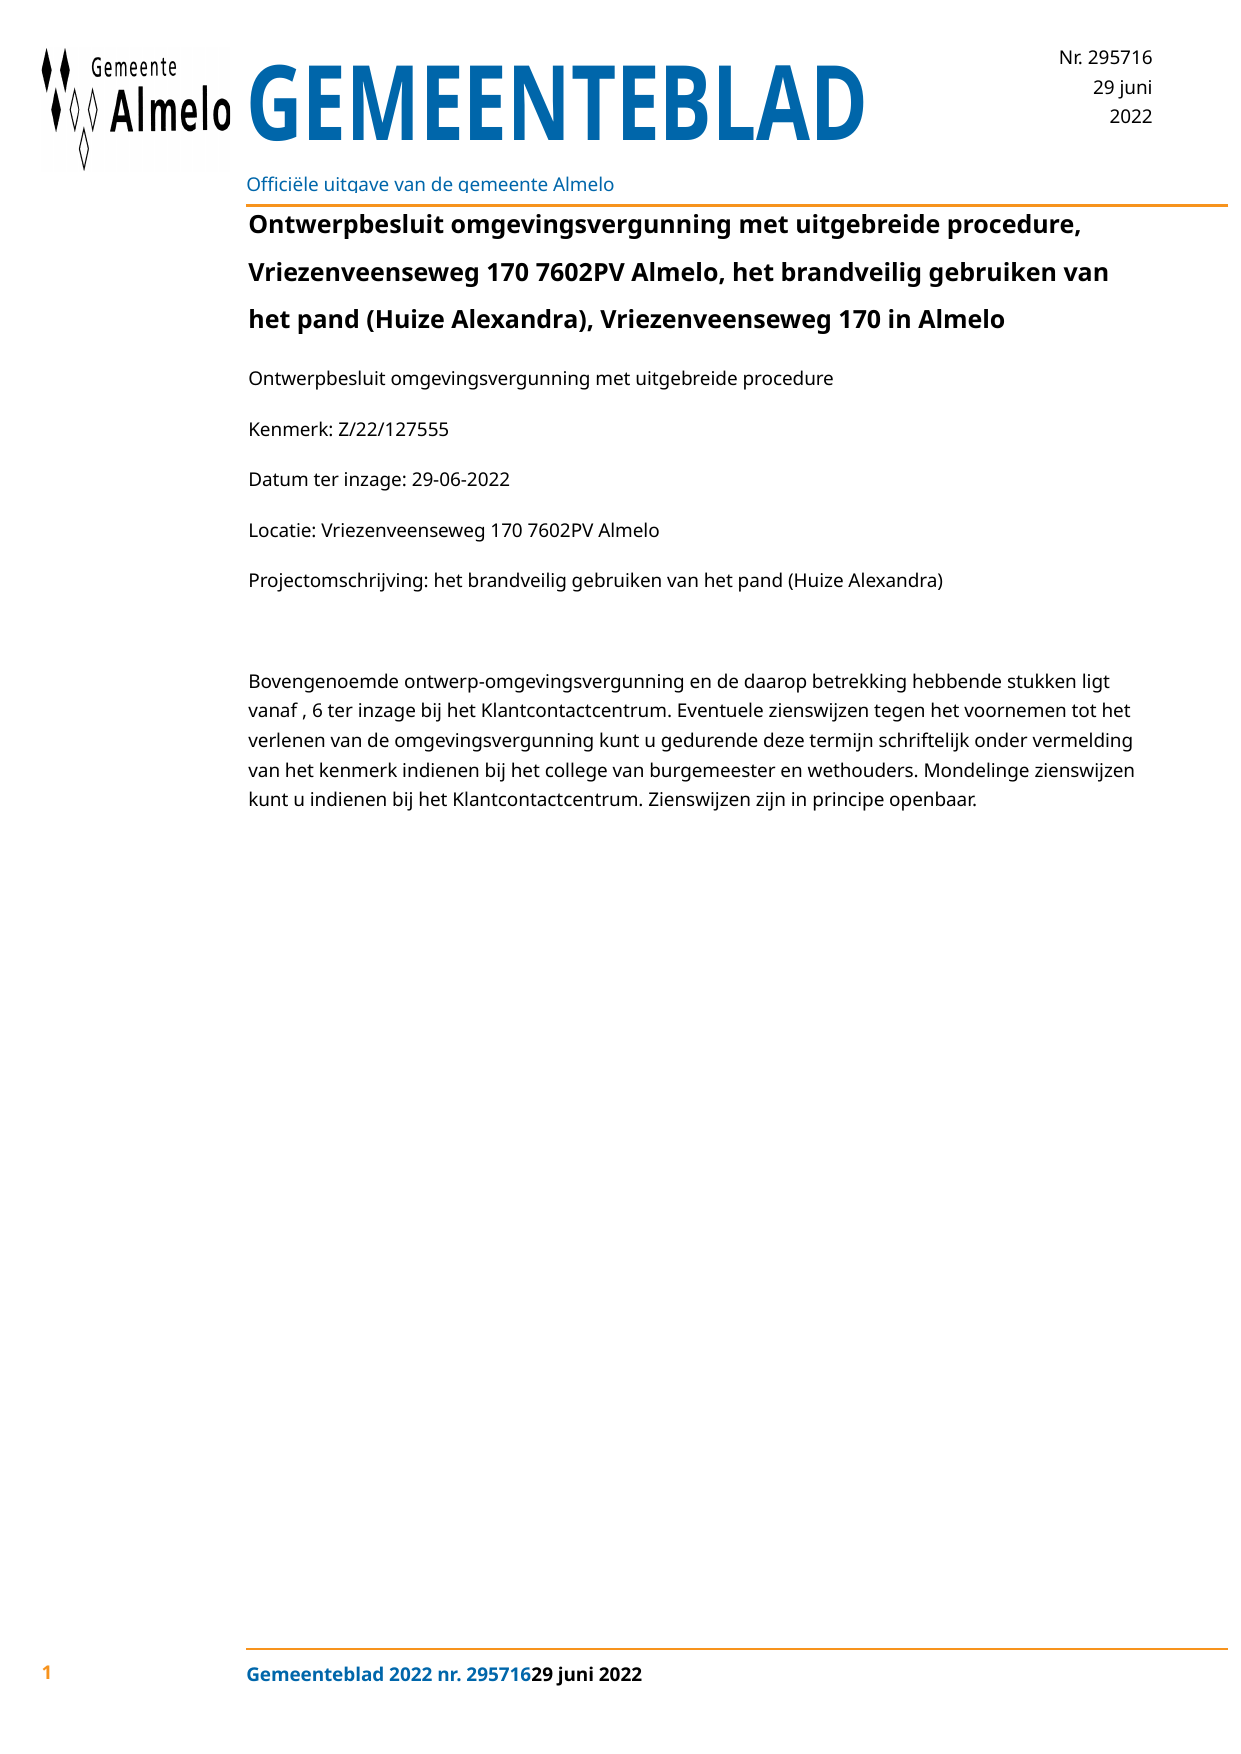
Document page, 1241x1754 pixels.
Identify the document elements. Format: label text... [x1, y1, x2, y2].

text Ontwerpbesluit omgevingsvergunning met uitgebreide procedure, Vriezenveenseweg 170 7602PV Almelo, het brandveilig gebruiken van het pand (Huize Alexandra), Vriezenveenseweg 170 in Almelo [248, 207, 1152, 336]
text Ontwerpbesluit omgevingsvergunning met uitgebreide procedure [248, 366, 1152, 391]
text Kenmerk: Z/22/127555 [248, 416, 1152, 442]
text Locatie: Vriezenveenseweg 170 7602PV Almelo [248, 517, 1152, 542]
text Datum ter inzage: 29-06-2022 [248, 466, 1152, 492]
text Bovengenoemde ontwerp-omgevingsvergunning en de daarop betrekking hebbende stukken ligt vanaf , 6 ter inzage bij het Klantcontactcentrum. Eventuele zienswijzen tegen het voornemen tot het verlenen van de omgevingsvergunning kunt u gedurende deze termijn schriftelijk onder vermelding van het kenmerk indienen bij het college van burgemeester en wethouders. Mondelinge zienswijzen kunt u indienen bij het Klantcontactcentrum. Zienswijzen zijn in principe openbaar. [248, 668, 1152, 812]
text Projectomschrijving: het brandveilig gebruiken van het pand (Huize Alexandra) [248, 567, 1152, 593]
picture [41, 47, 231, 172]
